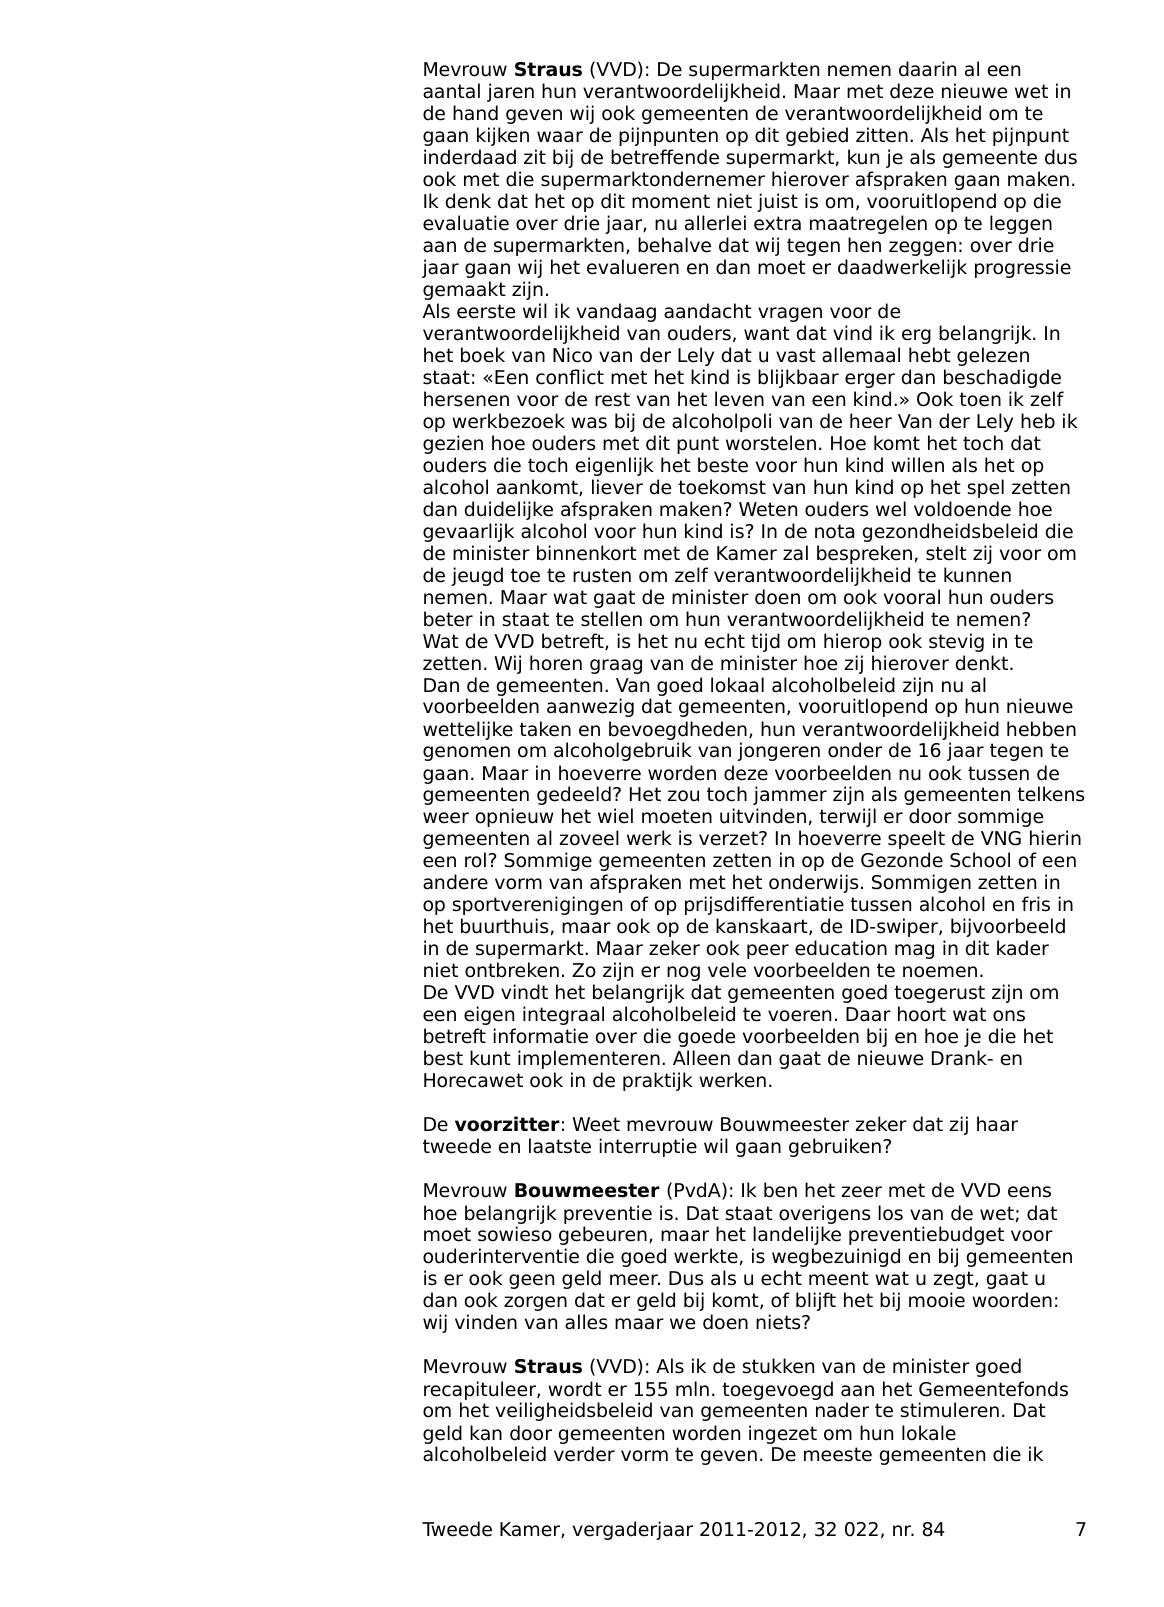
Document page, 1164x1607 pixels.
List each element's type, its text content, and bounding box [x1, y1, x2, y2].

text Als eerste wil ik vandaag aandacht vragen voor de verantwoordelijkheid van ouders, want dat vind ik erg belangrijk. In het boek van Nico van der Lely dat u vast allemaal hebt gelezen staat: «Een conflict met het kind is blijkbaar erger dan beschadigde hersenen voor de rest van het leven van een kind.» Ook toen ik zelf op werkbezoek was bij de alcoholpoli van de heer Van der Lely heb ik gezien hoe ouders met dit punt worstelen. Hoe komt het toch dat ouders die toch eigenlijk het beste voor hun kind willen als het op alcohol aankomt, liever de toekomst van hun kind op het spel zetten dan duidelijke afspraken maken? Weten ouders wel voldoende hoe gevaarlijk alcohol voor hun kind is? In de nota gezondheidsbeleid die de minister binnenkort met de Kamer zal bespreken, stelt zij voor om de jeugd toe te rusten om zelf verantwoordelijkheid te kunnen nemen. Maar wat gaat de minister doen om ook vooral hun ouders beter in staat te stellen om hun verantwoordelijkheid te nemen? [422, 301, 1087, 631]
text Mevrouw Straus (VVD): Als ik de stukken van de minister goed recapituleer, wordt er 155 mln. toegevoegd aan het Gemeentefonds om het veiligheidsbeleid van gemeenten nader te stimuleren. Dat geld kan door gemeenten worden ingezet om hun lokale alcoholbeleid verder vorm te geven. De meeste gemeenten die ik [422, 1356, 1087, 1466]
text De voorzitter: Weet mevrouw Bouwmeester zeker dat zij haar tweede en laatste interruptie wil gaan gebruiken? [422, 1114, 1087, 1158]
text De VVD vindt het belangrijk dat gemeenten goed toegerust zijn om een eigen integraal alcoholbeleid te voeren. Daar hoort wat ons betreft informatie over die goede voorbeelden bij en hoe je die het best kunt implementeren. Alleen dan gaat de nieuwe Drank- en Horecawet ook in de praktijk werken. [422, 982, 1087, 1092]
text Dan de gemeenten. Van goed lokaal alcoholbeleid zijn nu al voorbeelden aanwezig dat gemeenten, vooruitlopend op hun nieuwe wettelijke taken en bevoegdheden, hun verantwoordelijkheid hebben genomen om alcoholgebruik van jongeren onder de 16 jaar tegen te gaan. Maar in hoeverre worden deze voorbeelden nu ook tussen de gemeenten gedeeld? Het zou toch jammer zijn als gemeenten telkens weer opnieuw het wiel moeten uitvinden, terwijl er door sommige gemeenten al zoveel werk is verzet? In hoeverre speelt de VNG hierin een rol? Sommige gemeenten zetten in op de Gezonde School of een andere vorm van afspraken met het onderwijs. Sommigen zetten in op sportverenigingen of op prijsdifferentiatie tussen alcohol en fris in het buurthuis, maar ook op de kanskaart, de ID-swiper, bijvoorbeeld in de supermarkt. Maar zeker ook peer education mag in dit kader niet ontbreken. Zo zijn er nog vele voorbeelden te noemen. [422, 674, 1087, 982]
text Wat de VVD betreft, is het nu echt tijd om hierop ook stevig in te zetten. Wij horen graag van de minister hoe zij hierover denkt. [422, 631, 1087, 674]
text Mevrouw Straus (VVD): De supermarkten nemen daarin al een aantal jaren hun verantwoordelijkheid. Maar met deze nieuwe wet in de hand geven wij ook gemeenten de verantwoordelijkheid om te gaan kijken waar de pijnpunten op dit gebied zitten. Als het pijnpunt inderdaad zit bij de betreffende supermarkt, kun je als gemeente dus ook met die supermarktondernemer hierover afspraken gaan maken. Ik denk dat het op dit moment niet juist is om, vooruitlopend op die evaluatie over drie jaar, nu allerlei extra maatregelen op te leggen aan de supermarkten, behalve dat wij tegen hen zeggen: over drie jaar gaan wij het evalueren en dan moet er daadwerkelijk progressie gemaakt zijn. [422, 59, 1087, 301]
text Mevrouw Bouwmeester (PvdA): Ik ben het zeer met de VVD eens hoe belangrijk preventie is. Dat staat overigens los van de wet; dat moet sowieso gebeuren, maar het landelijke preventiebudget voor ouderinterventie die goed werkte, is wegbezuinigd en bij gemeenten is er ook geen geld meer. Dus als u echt meent wat u zegt, gaat u dan ook zorgen dat er geld bij komt, of blijft het bij mooie woorden: wij vinden van alles maar we doen niets? [422, 1180, 1087, 1334]
